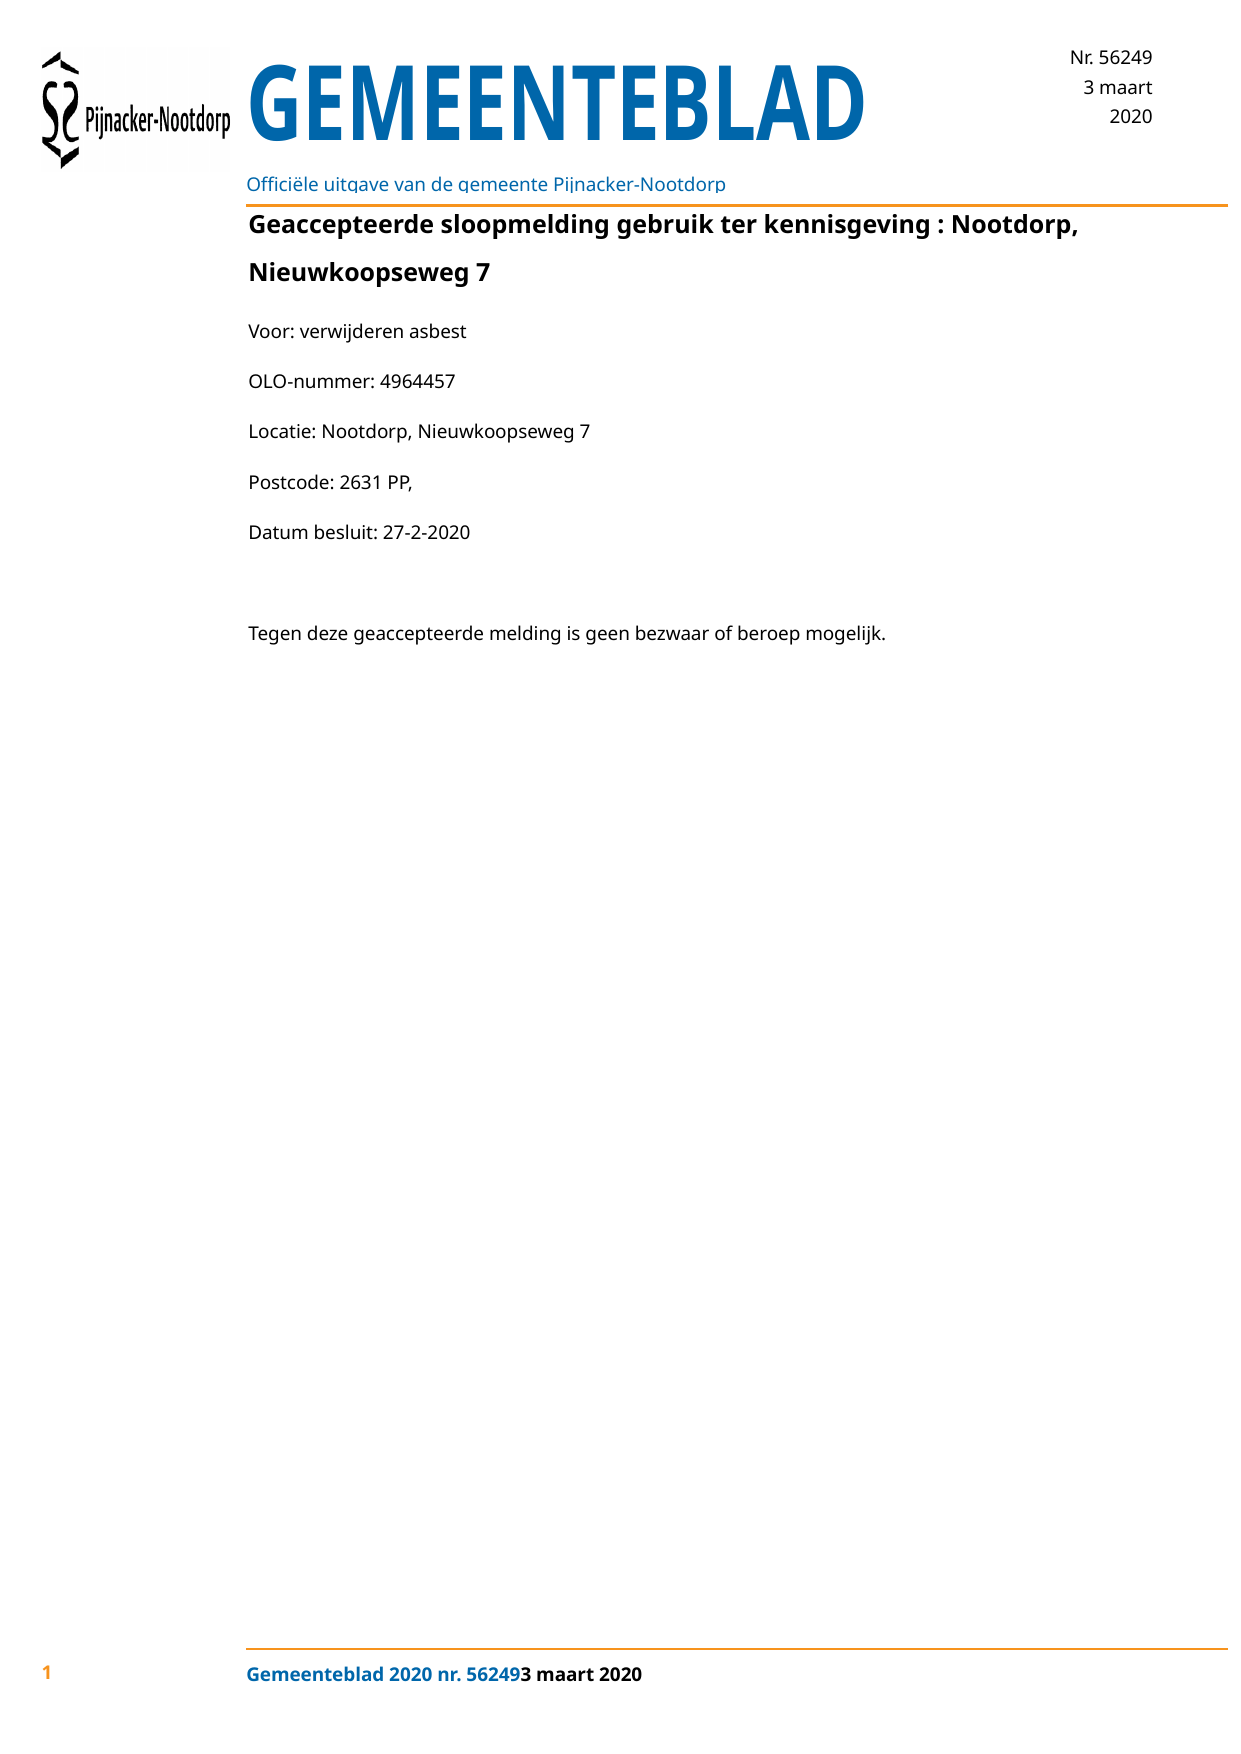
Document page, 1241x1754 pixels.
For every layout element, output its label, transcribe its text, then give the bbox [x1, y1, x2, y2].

text Geaccepteerde sloopmelding gebruik ter kennisgeving : Nootdorp, Nieuwkoopseweg 7 [248, 207, 1152, 288]
picture [41, 47, 231, 172]
text Tegen deze geaccepteerde melding is geen bezwaar of beroep mogelijk. [248, 620, 1152, 646]
text Voor: verwijderen asbest [248, 318, 1152, 344]
text Postcode: 2631 PP, [248, 469, 1152, 495]
text OLO-nummer: 4964457 [248, 368, 1152, 394]
text Locatie: Nootdorp, Nieuwkoopseweg 7 [248, 419, 1152, 444]
text Datum besluit: 27-2-2020 [248, 519, 1152, 545]
